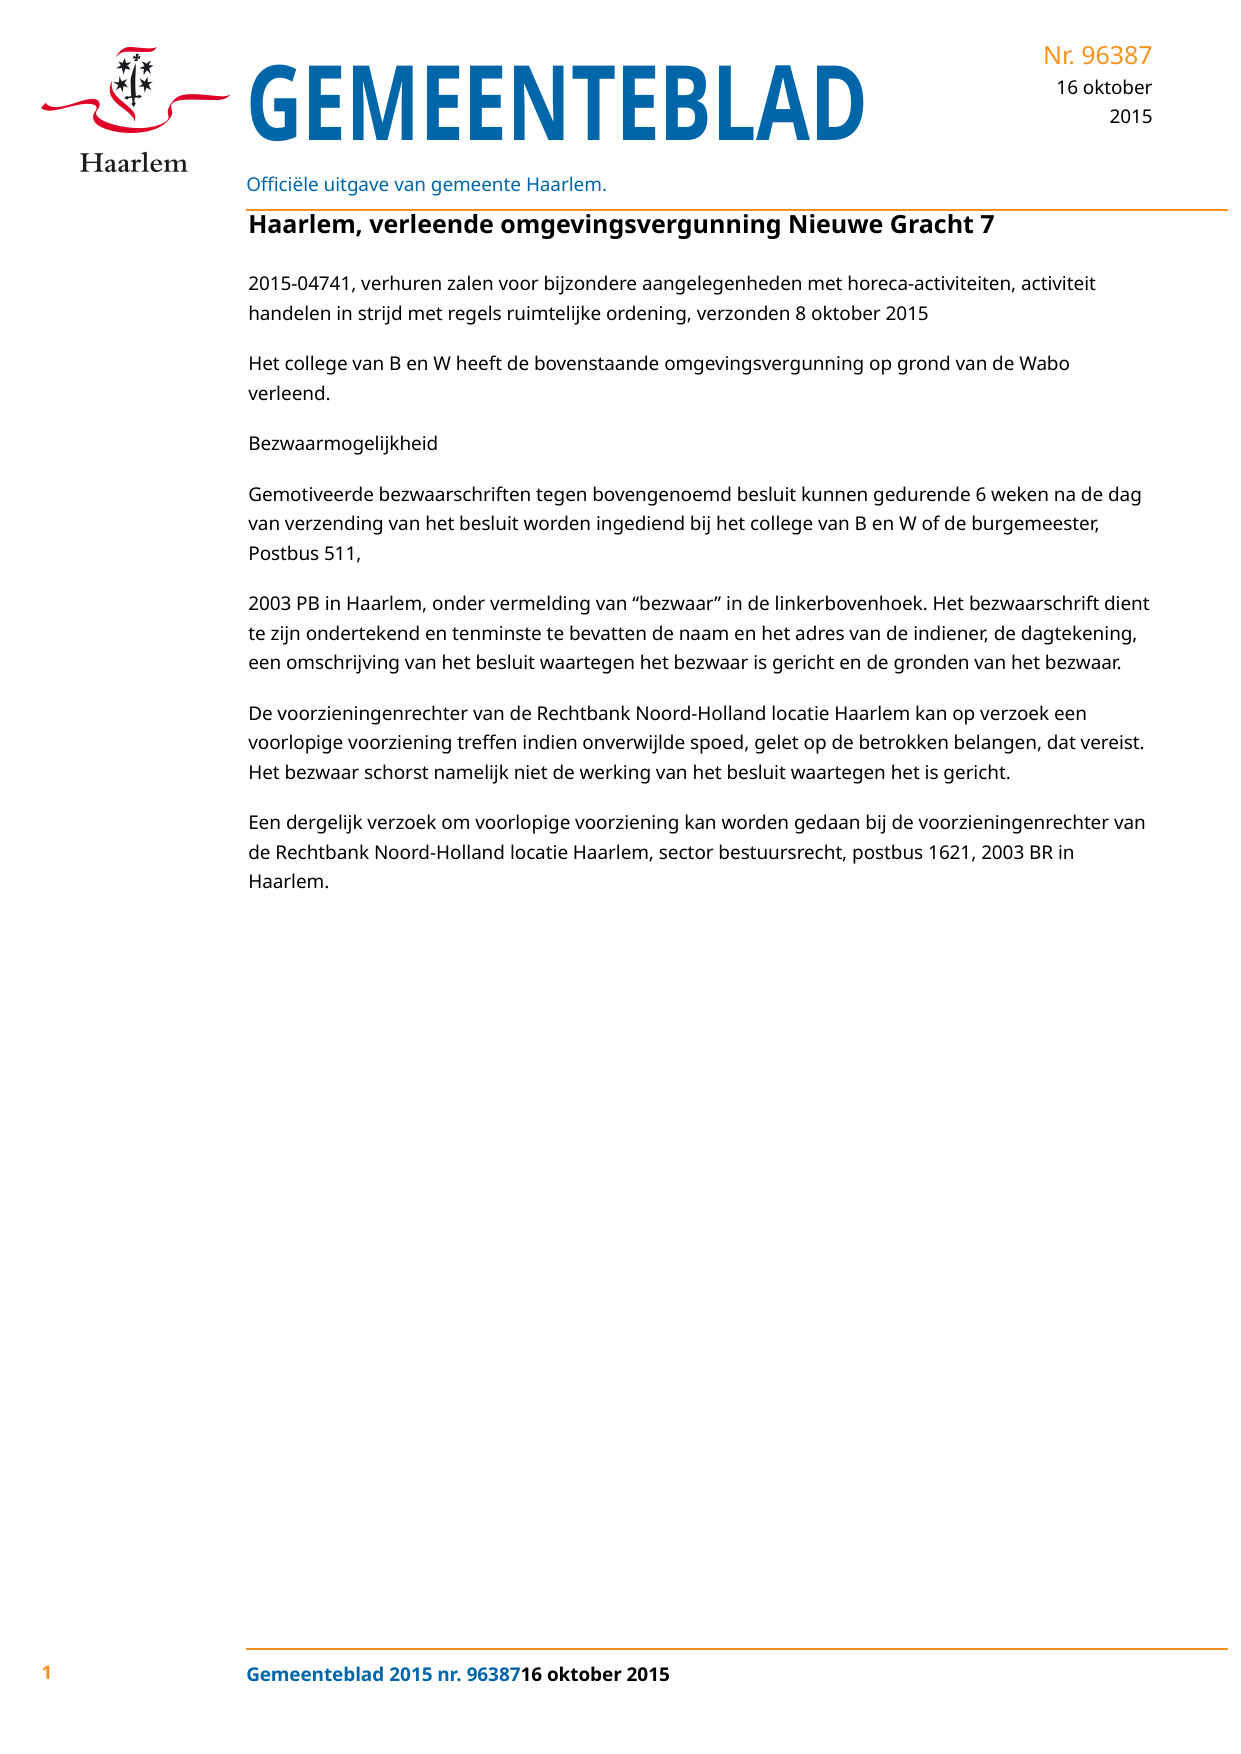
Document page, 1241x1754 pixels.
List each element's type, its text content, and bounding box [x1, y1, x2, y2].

text Gemotiveerde bezwaarschriften tegen bovengenoemd besluit kunnen gedurende 6 weken na de dag van verzending van het besluit worden ingediend bij het college van B en W of de burgemeester, Postbus 511, [248, 481, 1152, 566]
text Het college van B en W heeft de bovenstaande omgevingsvergunning op grond van de Wabo verleend. [248, 350, 1152, 406]
text 2015-04741, verhuren zalen voor bijzondere aangelegenheden met horeca-activiteiten, activiteit handelen in strijd met regels ruimtelijke ordening, verzonden 8 oktober 2015 [248, 270, 1152, 326]
text Bezwaarmogelijkheid [248, 430, 1152, 456]
picture [41, 47, 231, 172]
text Haarlem, verleende omgevingsvergunning Nieuwe Gracht 7 [248, 211, 1152, 241]
text Een dergelijk verzoek om voorlopige voorziening kan worden gedaan bij de voorzieningenrechter van de Rechtbank Noord-Holland locatie Haarlem, sector bestuursrecht, postbus 1621, 2003 BR in Haarlem. [248, 809, 1152, 894]
text 2003 PB in Haarlem, onder vermelding van “bezwaar” in de linkerbovenhoek. Het bezwaarschrift dient te zijn ondertekend en tenminste te bevatten de naam en het adres van de indiener, de dagtekening, een omschrijving van het besluit waartegen het bezwaar is gericht en de gronden van het bezwaar. [248, 590, 1152, 675]
text De voorzieningenrechter van de Rechtbank Noord-Holland locatie Haarlem kan op verzoek een voorlopige voorziening treffen indien onverwijlde spoed, gelet op de betrokken belangen, dat vereist. Het bezwaar schorst namelijk niet de werking van het besluit waartegen het is gericht. [248, 700, 1152, 785]
